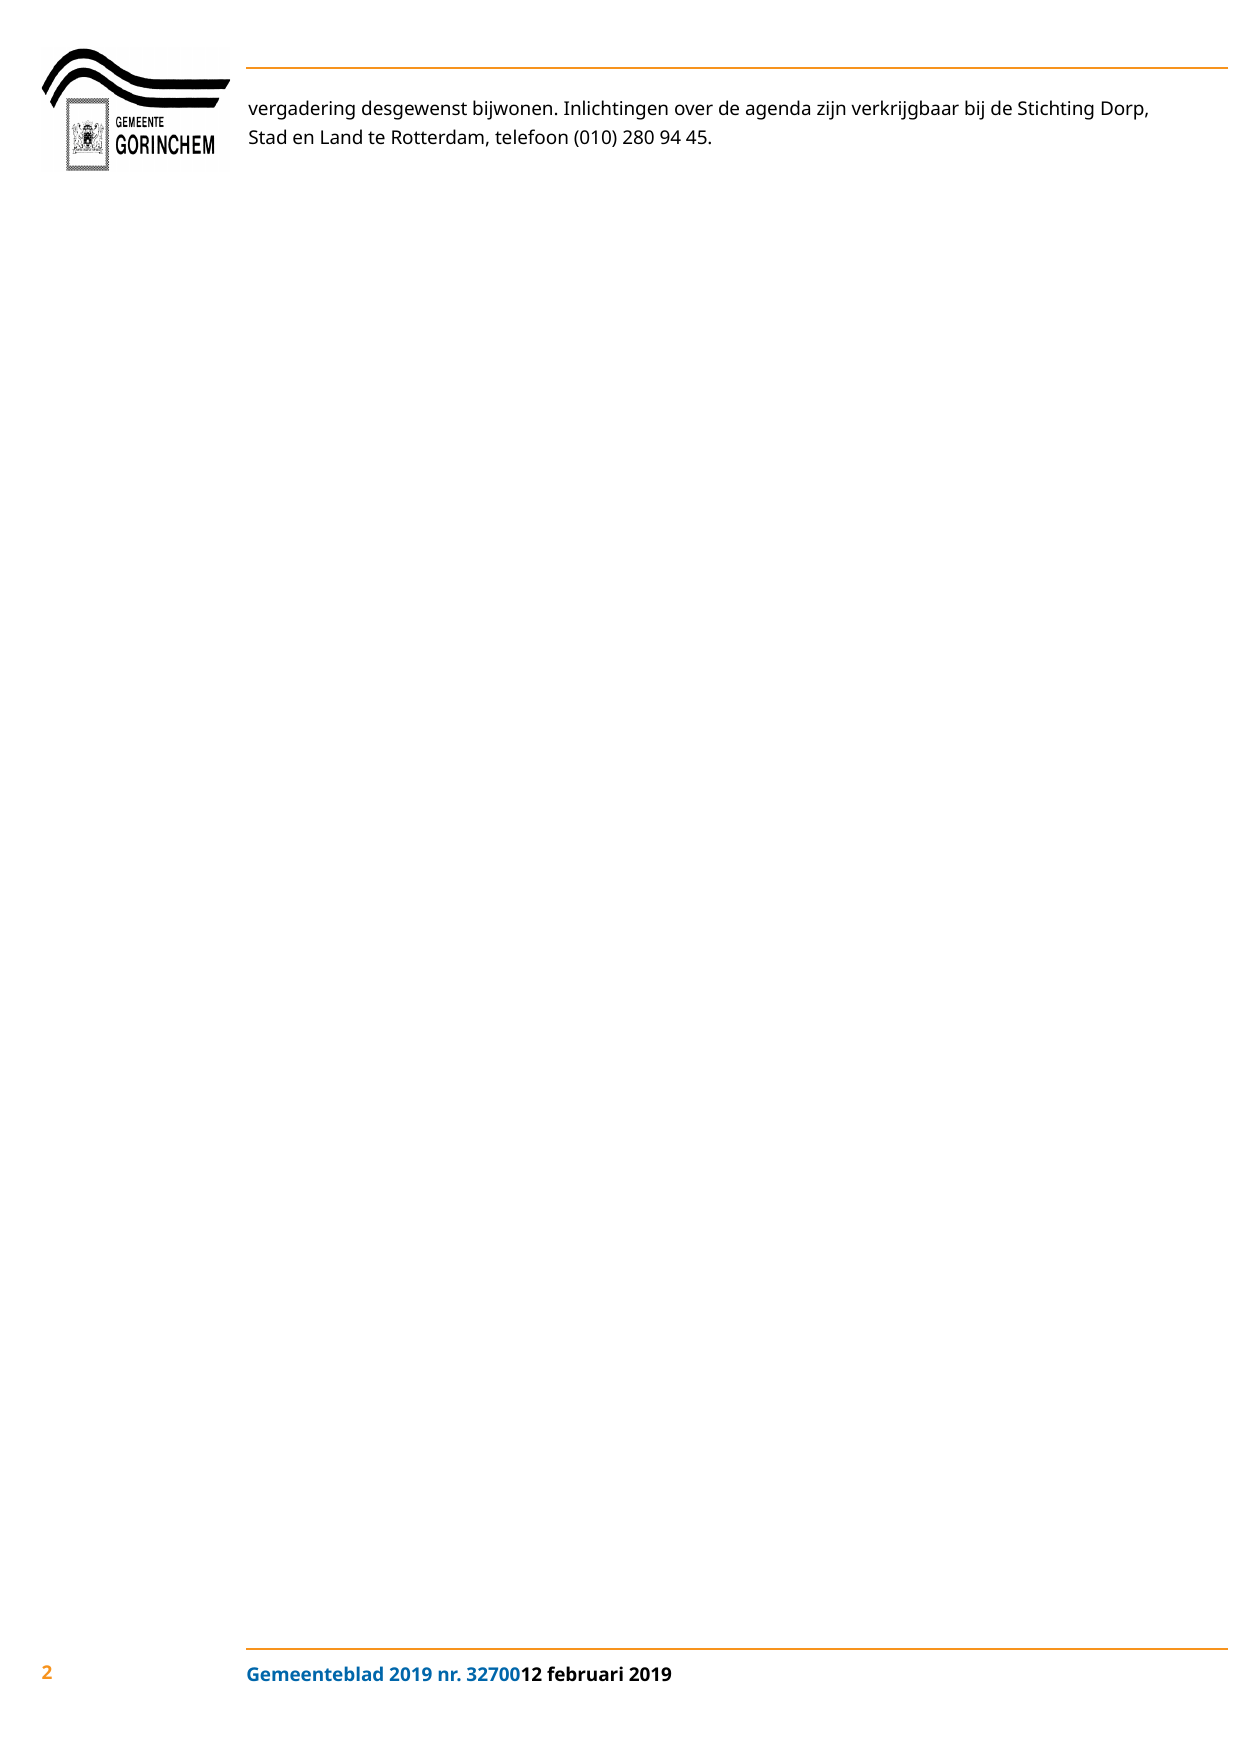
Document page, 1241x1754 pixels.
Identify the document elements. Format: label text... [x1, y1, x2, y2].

text vergadering desgewenst bijwonen. Inlichtingen over de agenda zijn verkrijgbaar bij de Stichting Dorp, Stad en Land te Rotterdam, telefoon (010) 280 94 45. [248, 95, 1152, 150]
picture [41, 47, 231, 172]
